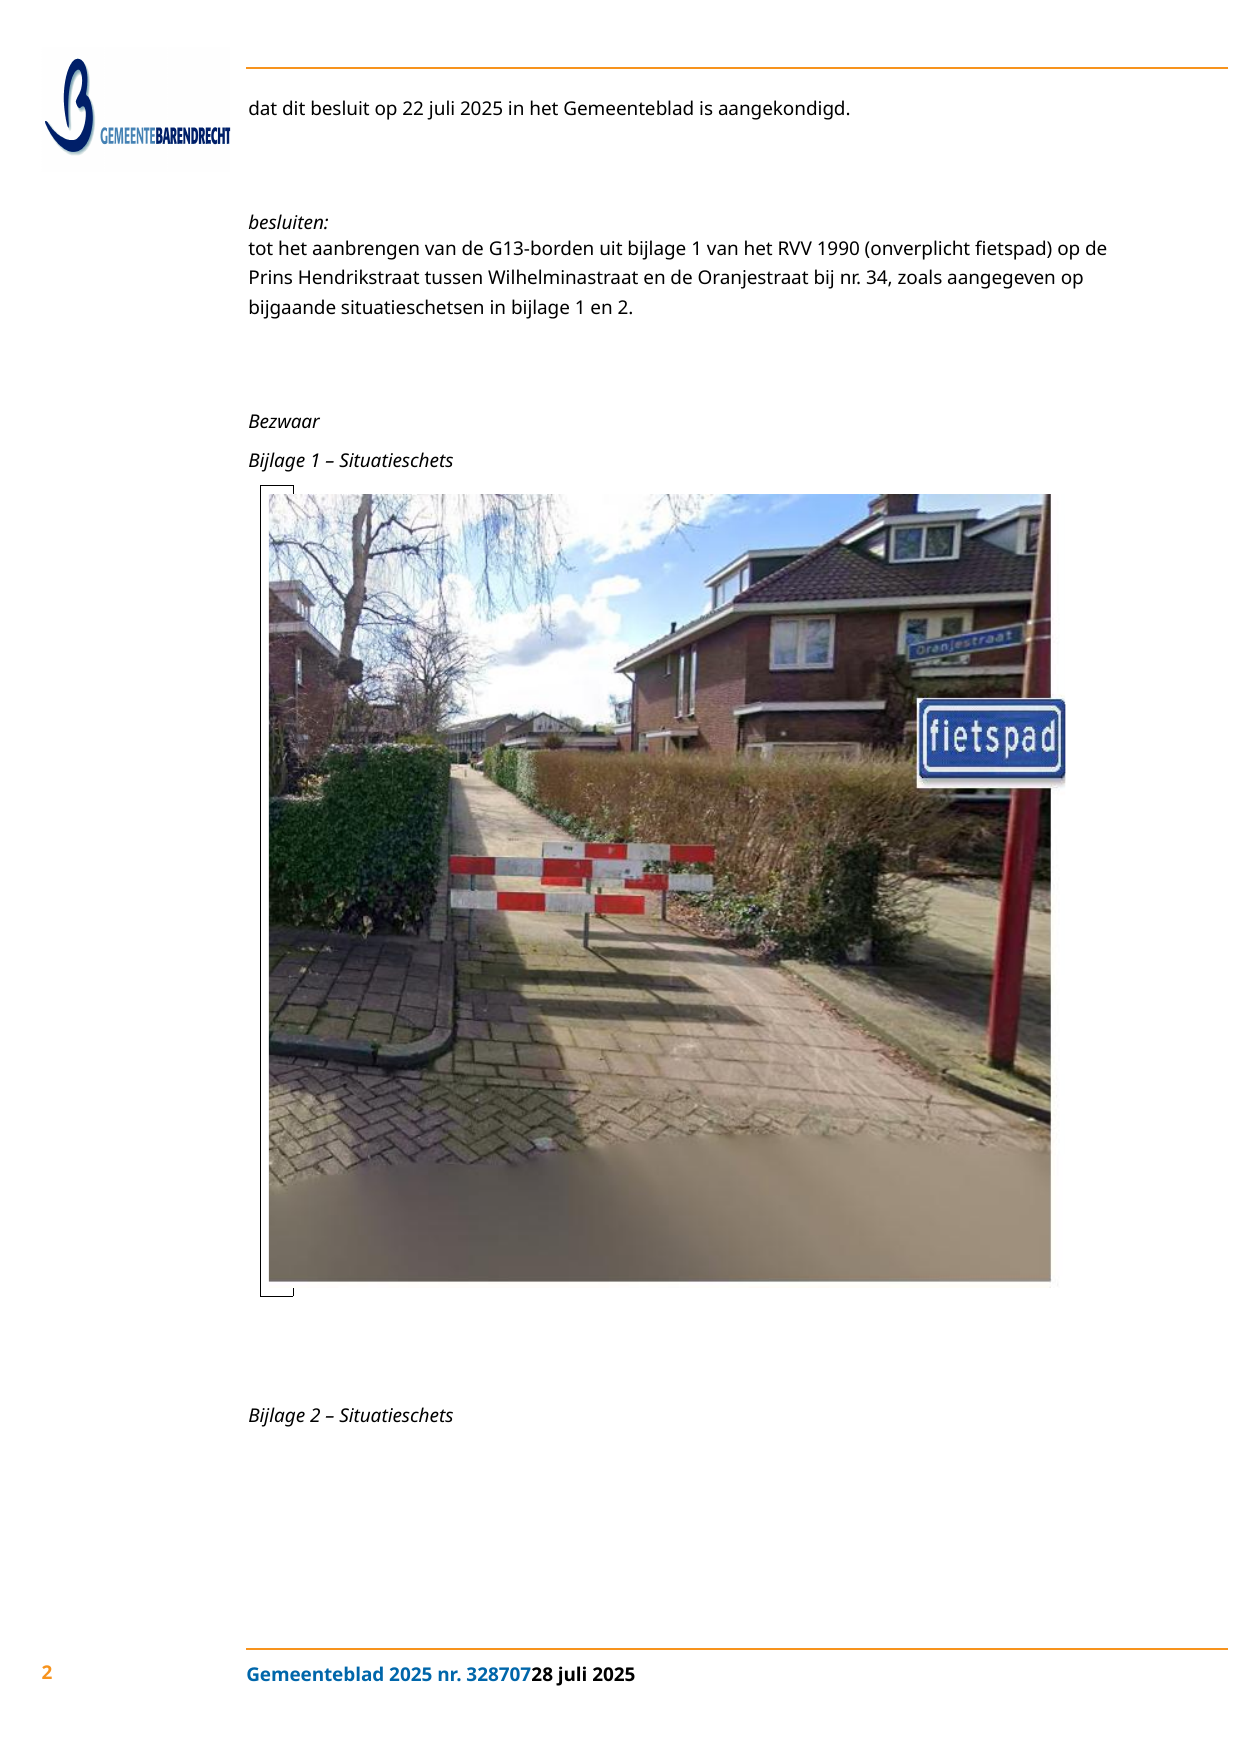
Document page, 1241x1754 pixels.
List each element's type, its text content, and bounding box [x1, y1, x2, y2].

text Bezwaar [248, 408, 1152, 434]
picture [41, 47, 231, 172]
text tot het aanbrengen van de G13-borden uit bijlage 1 van het RVV 1990 (onverplicht fietspad) op de Prins Hendrikstraat tussen Wilhelminastraat en de Oranjestraat bij nr. 34, zoals aangegeven op bijgaande situatieschetsen in bijlage 1 en 2. [248, 235, 1152, 320]
text Bijlage 1 – Situatieschets [248, 448, 1152, 473]
text Bijlage 2 – Situatieschets [248, 1402, 1152, 1428]
text besluiten: [248, 209, 1152, 235]
text dat dit besluit op 22 juli 2025 in het Gemeenteblad is aangekondigd. [248, 95, 1152, 121]
picture [268, 494, 1066, 1288]
